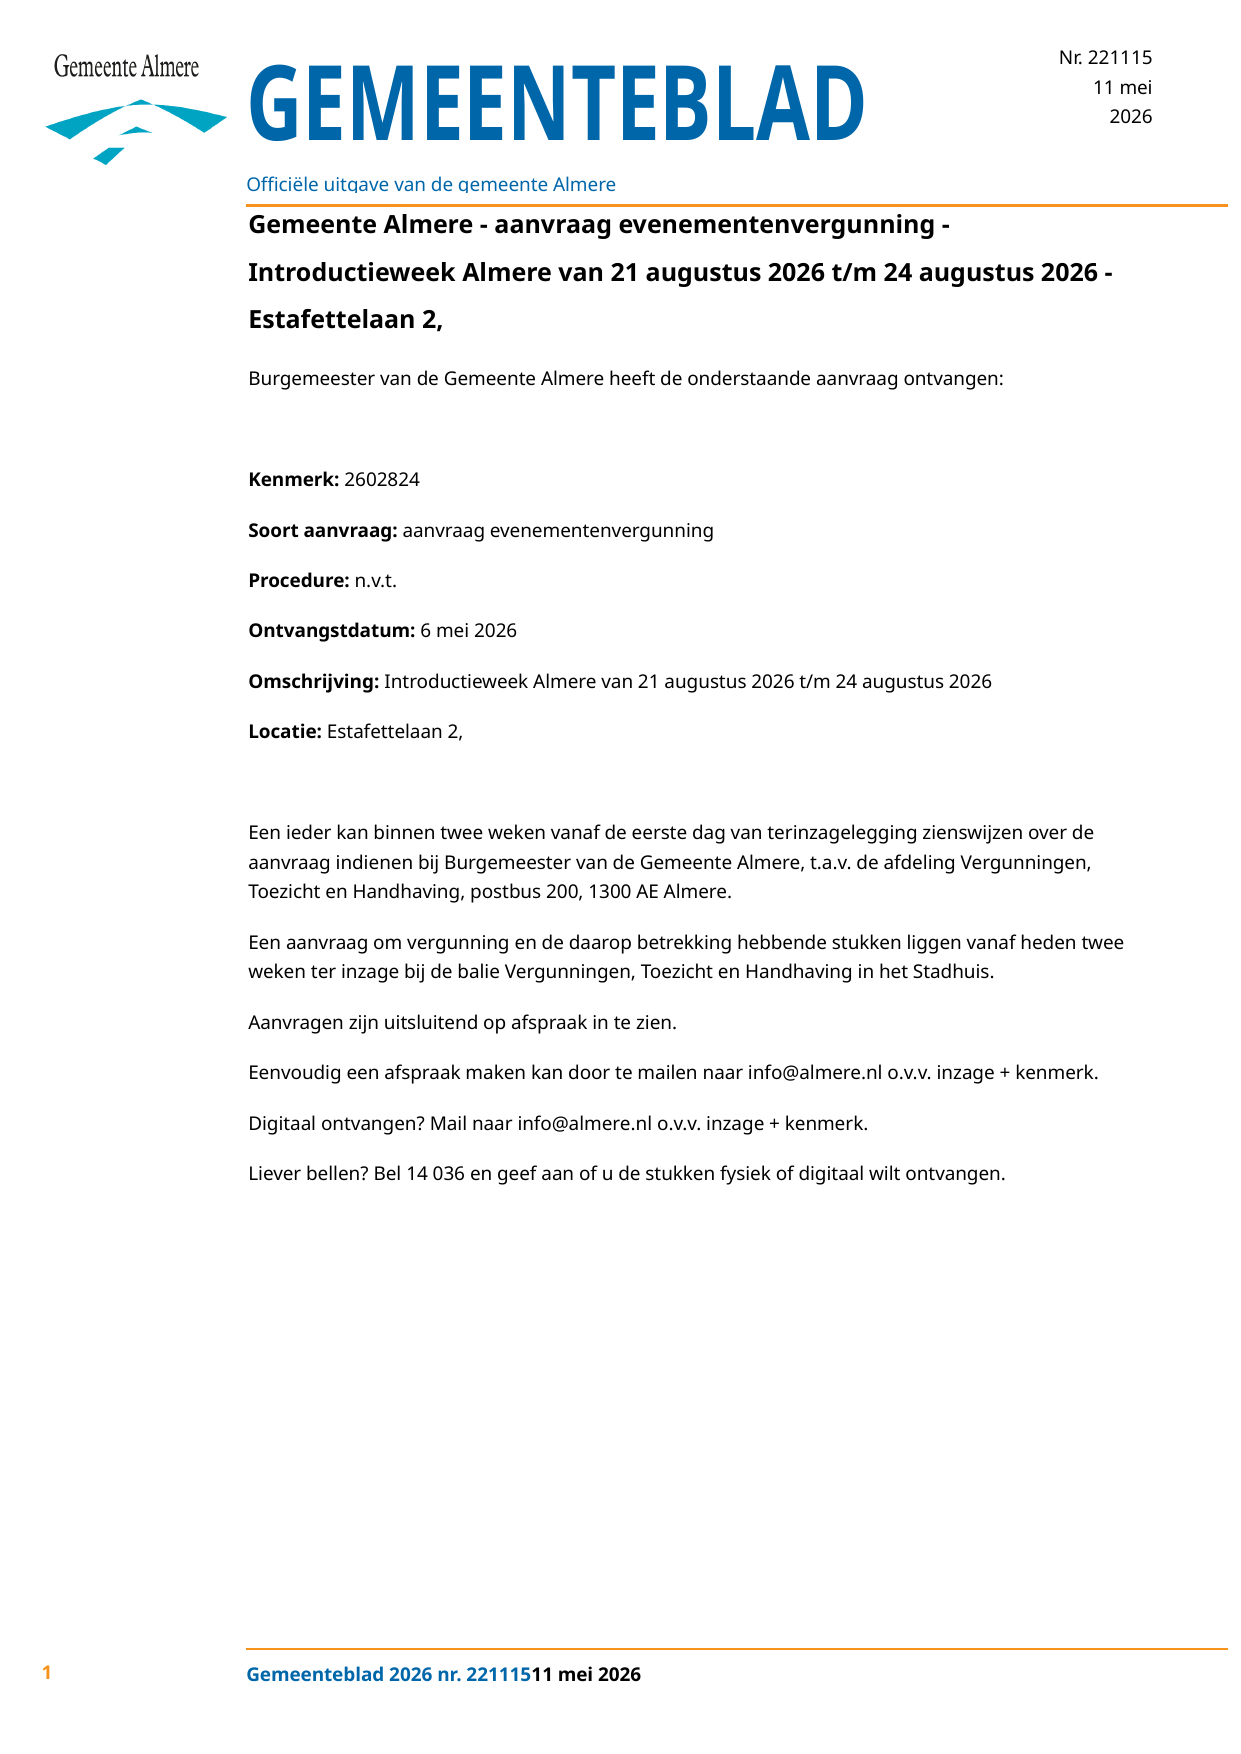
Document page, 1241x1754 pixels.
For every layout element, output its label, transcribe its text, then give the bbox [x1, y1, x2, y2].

text Burgemeester van de Gemeente Almere heeft de onderstaande aanvraag ontvangen: [248, 366, 1152, 391]
text Een aanvraag om vergunning en de daarop betrekking hebbende stukken liggen vanaf heden twee weken ter inzage bij de balie Vergunningen, Toezicht en Handhaving in het Stadhuis. [248, 929, 1152, 984]
text Omschrijving: Introductieweek Almere van 21 augustus 2026 t/m 24 augustus 2026 [248, 668, 1152, 694]
text Gemeente Almere - aanvraag evenementenvergunning - Introductieweek Almere van 21 augustus 2026 t/m 24 augustus 2026 - Estafettelaan 2, [248, 207, 1152, 336]
text Ontvangstdatum: 6 mei 2026 [248, 618, 1152, 643]
text Soort aanvraag: aanvraag evenementenvergunning [248, 517, 1152, 542]
text Locatie: Estafettelaan 2, [248, 718, 1152, 744]
text Kenmerk: 2602824 [248, 466, 1152, 492]
text Aanvragen zijn uitsluitend op afspraak in te zien. [248, 1009, 1152, 1034]
text Eenvoudig een afspraak maken kan door te mailen naar info@almere.nl o.v.v. inzage + kenmerk. [248, 1059, 1152, 1085]
text Liever bellen? Bel 14 036 en geef aan of u de stukken fysiek of digitaal wilt ontvangen. [248, 1160, 1152, 1186]
text Procedure: n.v.t. [248, 567, 1152, 593]
text Digitaal ontvangen? Mail naar info@almere.nl o.v.v. inzage + kenmerk. [248, 1110, 1152, 1135]
picture [41, 47, 231, 172]
text Een ieder kan binnen twee weken vanaf de eerste dag van terinzagelegging zienswijzen over de aanvraag indienen bij Burgemeester van de Gemeente Almere, t.a.v. de afdeling Vergunningen, Toezicht en Handhaving, postbus 200, 1300 AE Almere. [248, 819, 1152, 904]
